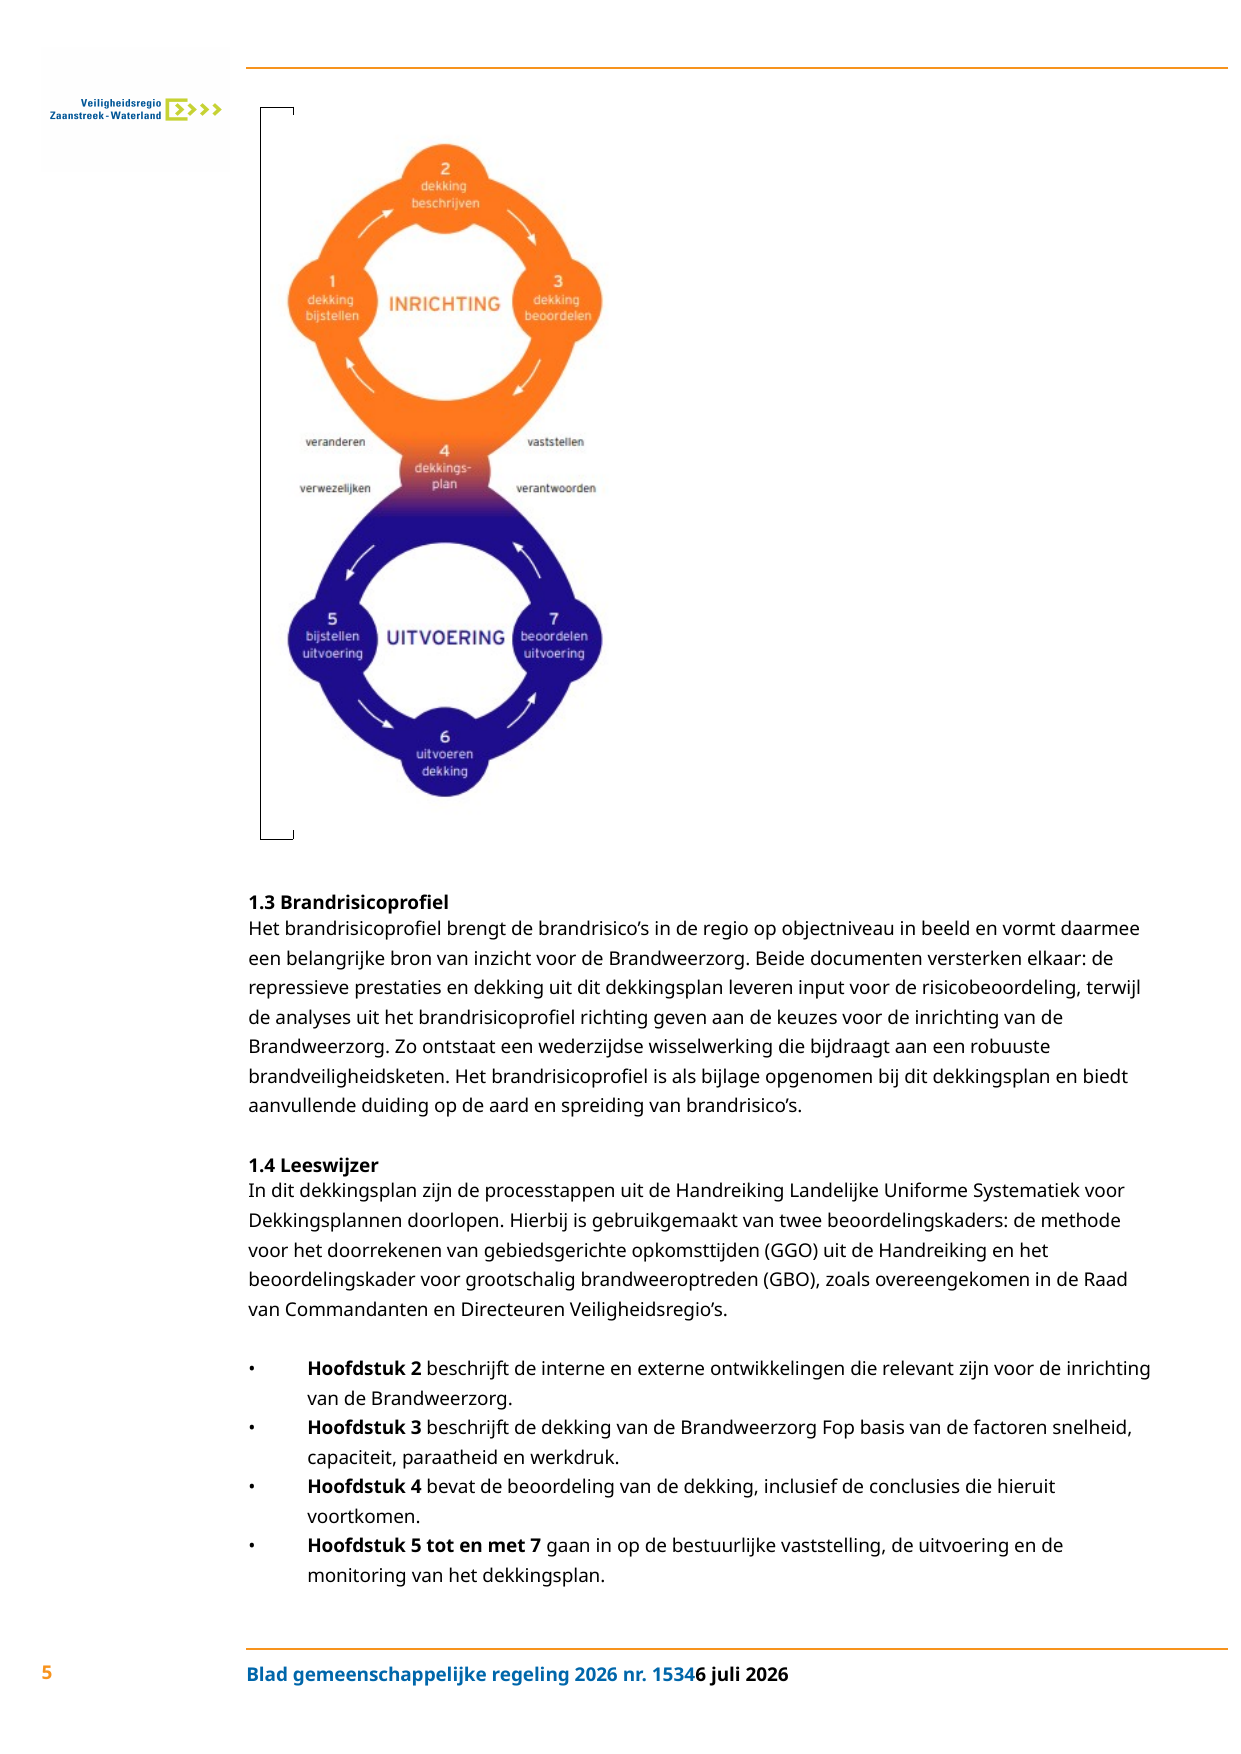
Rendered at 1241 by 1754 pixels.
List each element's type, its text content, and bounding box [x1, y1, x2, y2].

picture [268, 115, 624, 830]
picture [41, 47, 231, 172]
list Hoofdstuk 5 tot en met 7 gaan in op de bestuurlijke vaststelling, de uitvoering en de monitoring van het dekkingsplan. [248, 1533, 1152, 1588]
list Hoofdstuk 2 beschrijft de interne en externe ontwikkelingen die relevant zijn voor de inrichting van de Brandweerzorg. [248, 1355, 1152, 1410]
text 1.4 Leeswijzer [248, 1152, 1152, 1178]
text Het brandrisicoprofiel brengt de brandrisico’s in de regio op objectniveau in beeld en vormt daarmee een belangrijke bron van inzicht voor de Brandweerzorg. Beide documenten versterken elkaar: de repressieve prestaties en dekking uit dit dekkingsplan leveren input voor de risicobeoordeling, terwijl de analyses uit het brandrisicoprofiel richting geven aan de keuzes voor de inrichting van de Brandweerzorg. Zo ontstaat een wederzijdse wisselwerking die bijdraagt aan een robuuste brandveiligheidsketen. Het brandrisicoprofiel is als bijlage opgenomen bij dit dekkingsplan en biedt aanvullende duiding op de aard en spreiding van brandrisico’s. [248, 915, 1152, 1118]
list Hoofdstuk 3 beschrijft de dekking van de Brandweerzorg Fop basis van de factoren snelheid, capaciteit, paraatheid en werkdruk. [248, 1414, 1152, 1469]
text 1.3 Brandrisicoprofiel [248, 889, 1152, 915]
text In dit dekkingsplan zijn de processtappen uit de Handreiking Landelijke Uniforme Systematiek voor Dekkingsplannen doorlopen. Hierbij is gebruikgemaakt van twee beoordelingskaders: de methode voor het doorrekenen van gebiedsgerichte opkomsttijden (GGO) uit de Handreiking en het beoordelingskader voor grootschalig brandweeroptreden (GBO), zoals overeengekomen in de Raad van Commandanten en Directeuren Veiligheidsregio’s. [248, 1178, 1152, 1322]
list Hoofdstuk 4 bevat de beoordeling van de dekking, inclusief de conclusies die hieruit voortkomen. [248, 1473, 1152, 1529]
